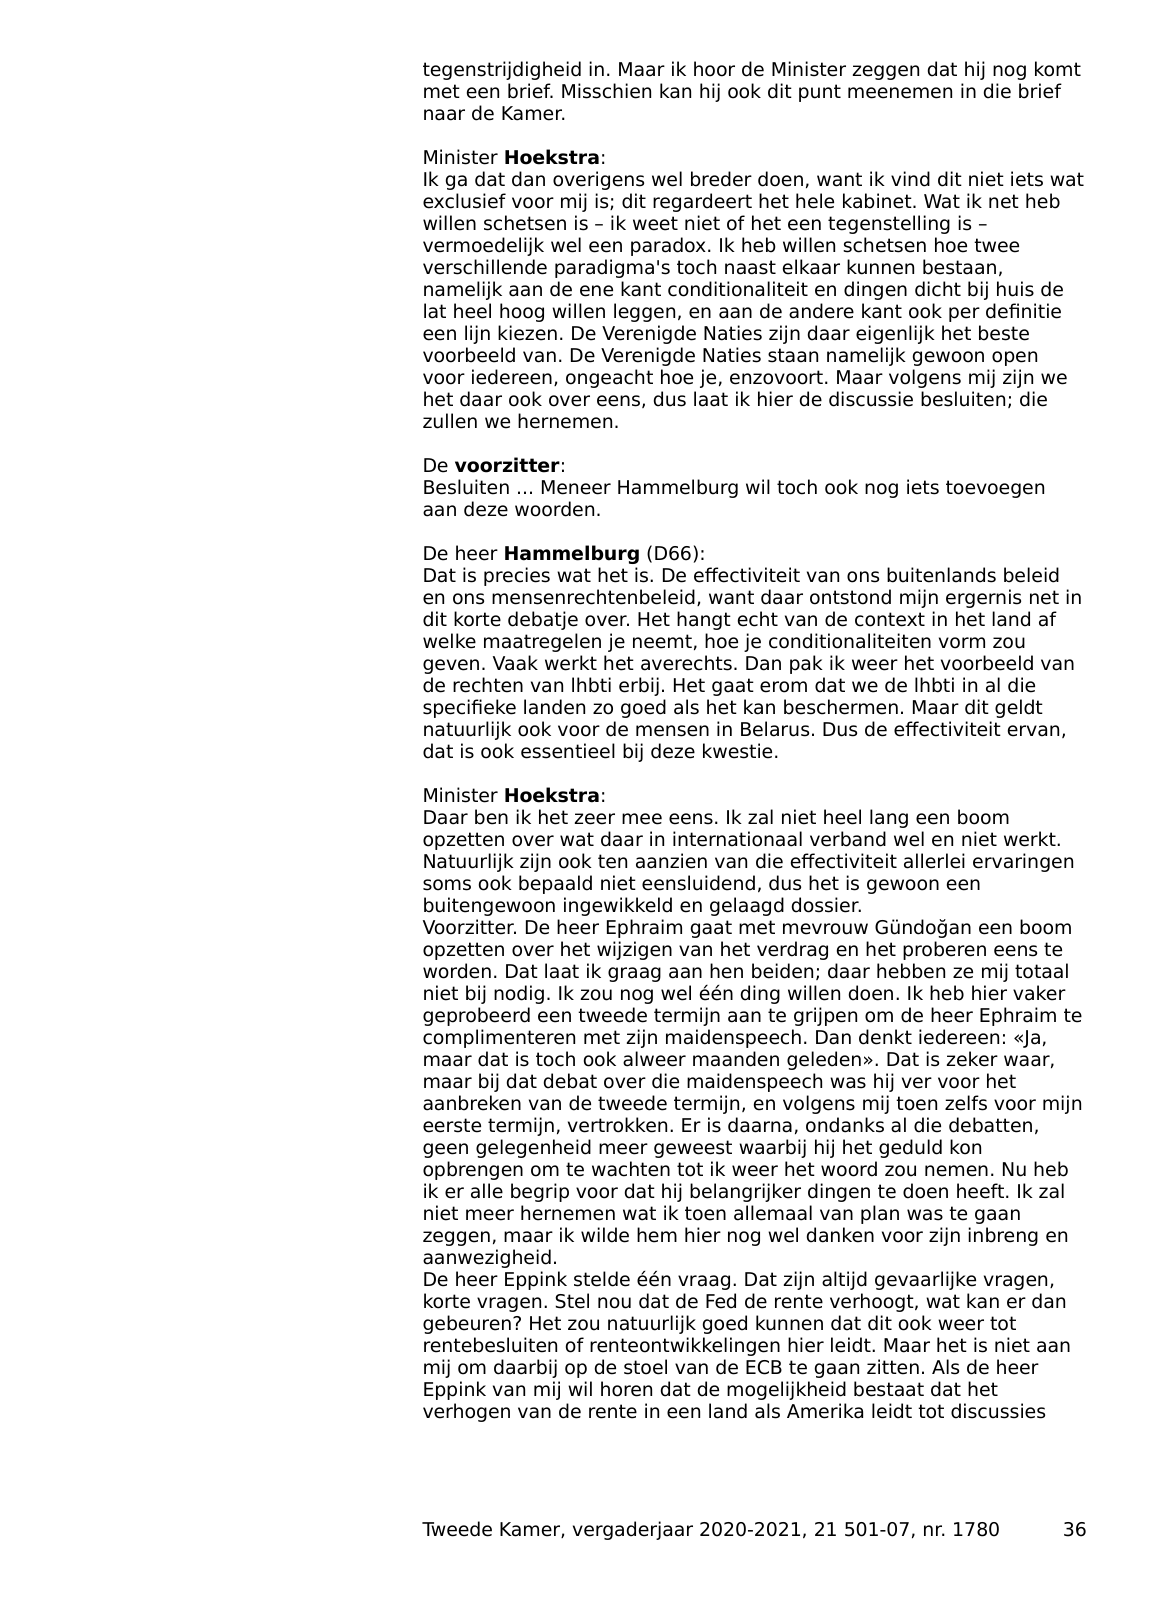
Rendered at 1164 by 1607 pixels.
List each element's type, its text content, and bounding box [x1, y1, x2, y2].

text De heer Hammelburg (D66): [422, 543, 1087, 565]
text tegenstrijdigheid in. Maar ik hoor de Minister zeggen dat hij nog komt met een brief. Misschien kan hij ook dit punt meenemen in die brief naar de Kamer. [422, 59, 1087, 125]
text De voorzitter: [422, 455, 1087, 477]
text Minister Hoekstra: [422, 147, 1087, 169]
text Voorzitter. De heer Ephraim gaat met mevrouw Gündoğan een boom opzetten over het wijzigen van het verdrag en het proberen eens te worden. Dat laat ik graag aan hen beiden; daar hebben ze mij totaal niet bij nodig. Ik zou nog wel één ding willen doen. Ik heb hier vaker geprobeerd een tweede termijn aan te grijpen om de heer Ephraim te complimenteren met zijn maidenspeech. Dan denkt iedereen: «Ja, maar dat is toch ook alweer maanden geleden». Dat is zeker waar, maar bij dat debat over die maidenspeech was hij ver voor het aanbreken van de tweede termijn, en volgens mij toen zelfs voor mijn eerste termijn, vertrokken. Er is daarna, ondanks al die debatten, geen gelegenheid meer geweest waarbij hij het geduld kon opbrengen om te wachten tot ik weer het woord zou nemen. Nu heb ik er alle begrip voor dat hij belangrijker dingen te doen heeft. Ik zal niet meer hernemen wat ik toen allemaal van plan was te gaan zeggen, maar ik wilde hem hier nog wel danken voor zijn inbreng en aanwezigheid. [422, 917, 1087, 1269]
text Besluiten ... Meneer Hammelburg wil toch ook nog iets toevoegen aan deze woorden. [422, 477, 1087, 521]
text Ik ga dat dan overigens wel breder doen, want ik vind dit niet iets wat exclusief voor mij is; dit regardeert het hele kabinet. Wat ik net heb willen schetsen is – ik weet niet of het een tegenstelling is – vermoedelijk wel een paradox. Ik heb willen schetsen hoe twee verschillende paradigma's toch naast elkaar kunnen bestaan, namelijk aan de ene kant conditionaliteit en dingen dicht bij huis de lat heel hoog willen leggen, en aan de andere kant ook per definitie een lijn kiezen. De Verenigde Naties zijn daar eigenlijk het beste voorbeeld van. De Verenigde Naties staan namelijk gewoon open voor iedereen, ongeacht hoe je, enzovoort. Maar volgens mij zijn we het daar ook over eens, dus laat ik hier de discussie besluiten; die zullen we hernemen. [422, 169, 1087, 433]
text Daar ben ik het zeer mee eens. Ik zal niet heel lang een boom opzetten over wat daar in internationaal verband wel en niet werkt. Natuurlijk zijn ook ten aanzien van die effectiviteit allerlei ervaringen soms ook bepaald niet eensluidend, dus het is gewoon een buitengewoon ingewikkeld en gelaagd dossier. [422, 807, 1087, 917]
text Dat is precies wat het is. De effectiviteit van ons buitenlands beleid en ons mensenrechtenbeleid, want daar ontstond mijn ergernis net in dit korte debatje over. Het hangt echt van de context in het land af welke maatregelen je neemt, hoe je conditionaliteiten vorm zou geven. Vaak werkt het averechts. Dan pak ik weer het voorbeeld van de rechten van lhbti erbij. Het gaat erom dat we de lhbti in al die specifieke landen zo goed als het kan beschermen. Maar dit geldt natuurlijk ook voor de mensen in Belarus. Dus de effectiviteit ervan, dat is ook essentieel bij deze kwestie. [422, 565, 1087, 763]
text De heer Eppink stelde één vraag. Dat zijn altijd gevaarlijke vragen, korte vragen. Stel nou dat de Fed de rente verhoogt, wat kan er dan gebeuren? Het zou natuurlijk goed kunnen dat dit ook weer tot rentebesluiten of renteontwikkelingen hier leidt. Maar het is niet aan mij om daarbij op de stoel van de ECB te gaan zitten. Als de heer Eppink van mij wil horen dat de mogelijkheid bestaat dat het verhogen van de rente in een land als Amerika leidt tot discussies [422, 1269, 1087, 1423]
text Minister Hoekstra: [422, 785, 1087, 807]
